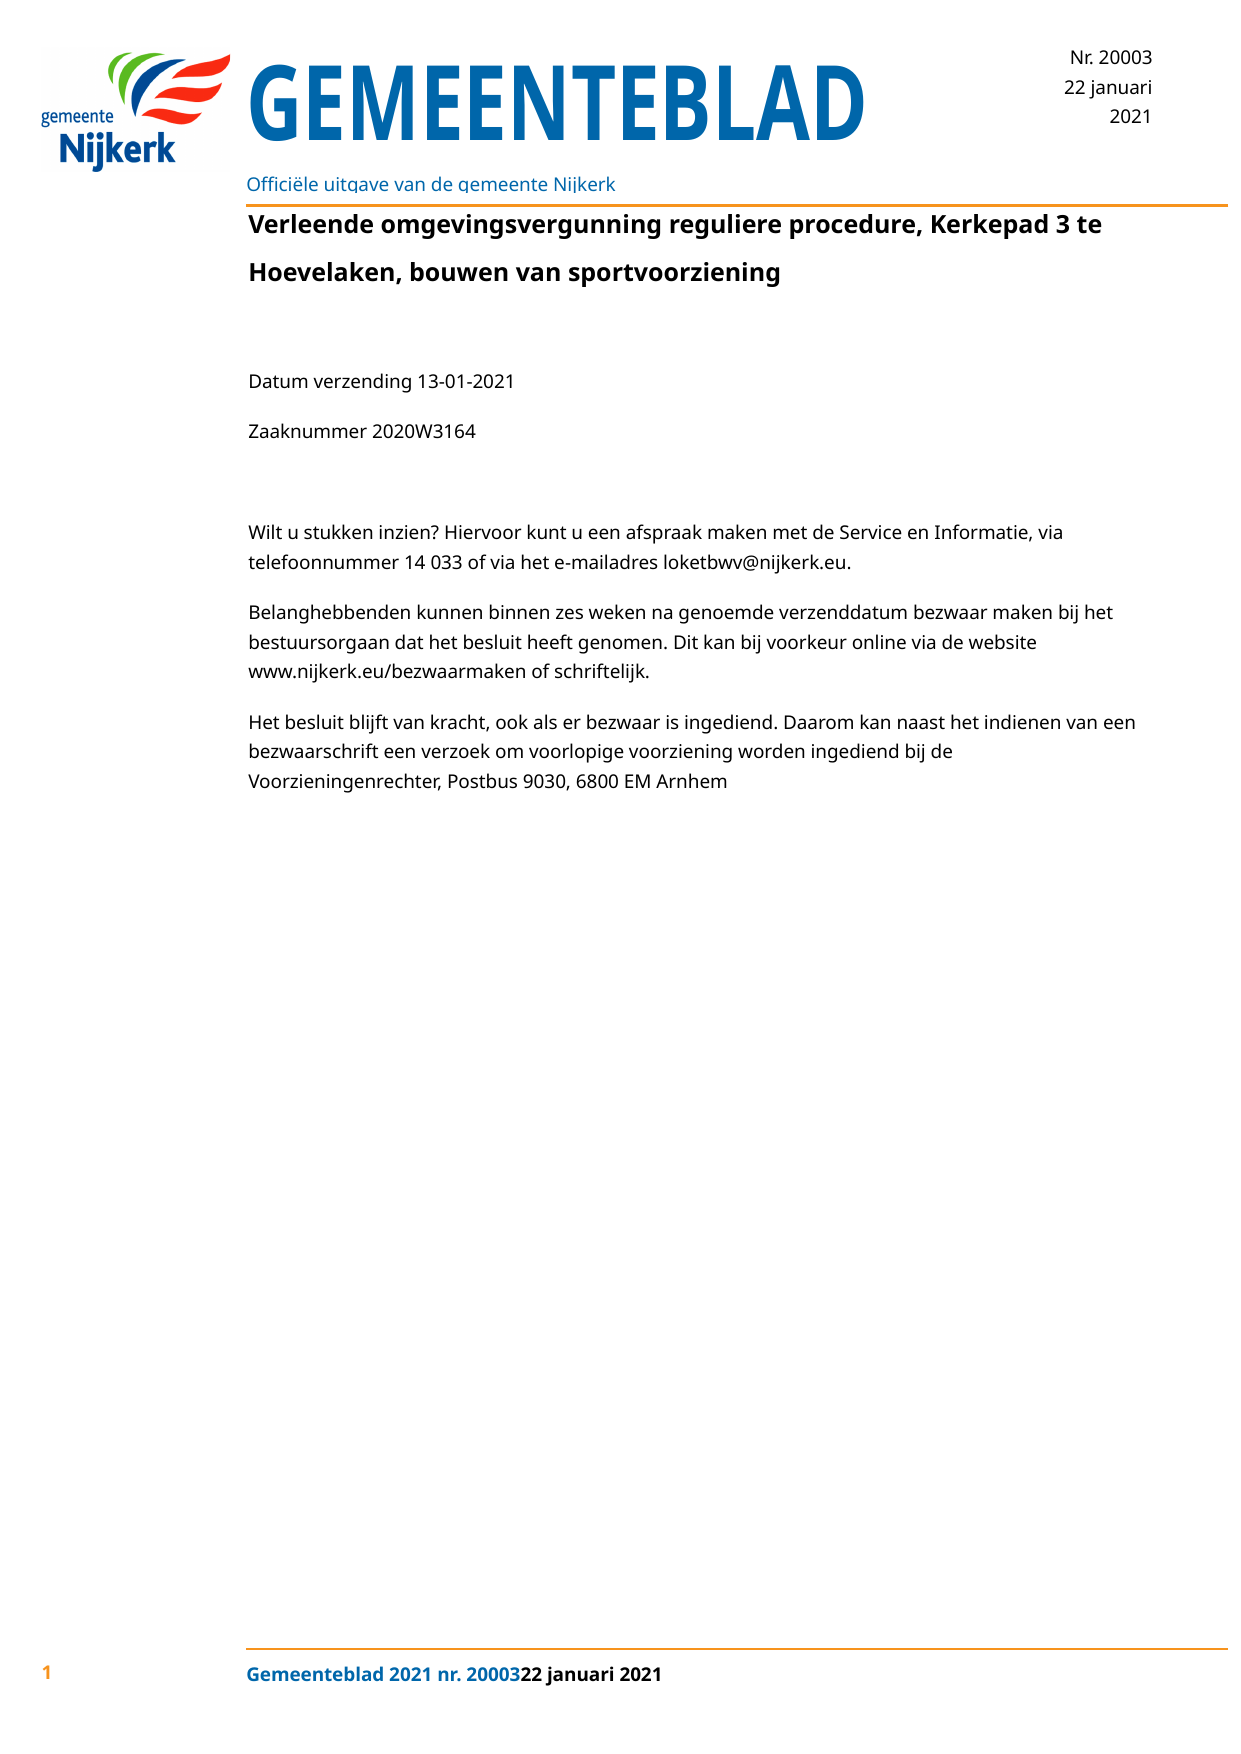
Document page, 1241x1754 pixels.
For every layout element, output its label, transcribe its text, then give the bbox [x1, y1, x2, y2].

text Belanghebbenden kunnen binnen zes weken na genoemde verzenddatum bezwaar maken bij het bestuursorgaan dat het besluit heeft genomen. Dit kan bij voorkeur online via de website www.nijkerk.eu/bezwaarmaken of schriftelijk. [248, 599, 1152, 684]
text Verleende omgevingsvergunning reguliere procedure, Kerkepad 3 te Hoevelaken, bouwen van sportvoorziening [248, 207, 1152, 288]
picture [41, 47, 231, 172]
text Zaaknummer 2020W3164 [248, 419, 1152, 444]
text Wilt u stukken inzien? Hiervoor kunt u een afspraak maken met de Service en Informatie, via telefoonnummer 14 033 of via het e-mailadres loketbwv@nijkerk.eu. [248, 519, 1152, 575]
text Het besluit blijft van kracht, ook als er bezwaar is ingediend. Daarom kan naast het indienen van een bezwaarschrift een verzoek om voorlopige voorziening worden ingediend bij de Voorzieningenrechter, Postbus 9030, 6800 EM Arnhem [248, 709, 1152, 794]
text Datum verzending 13-01-2021 [248, 368, 1152, 394]
